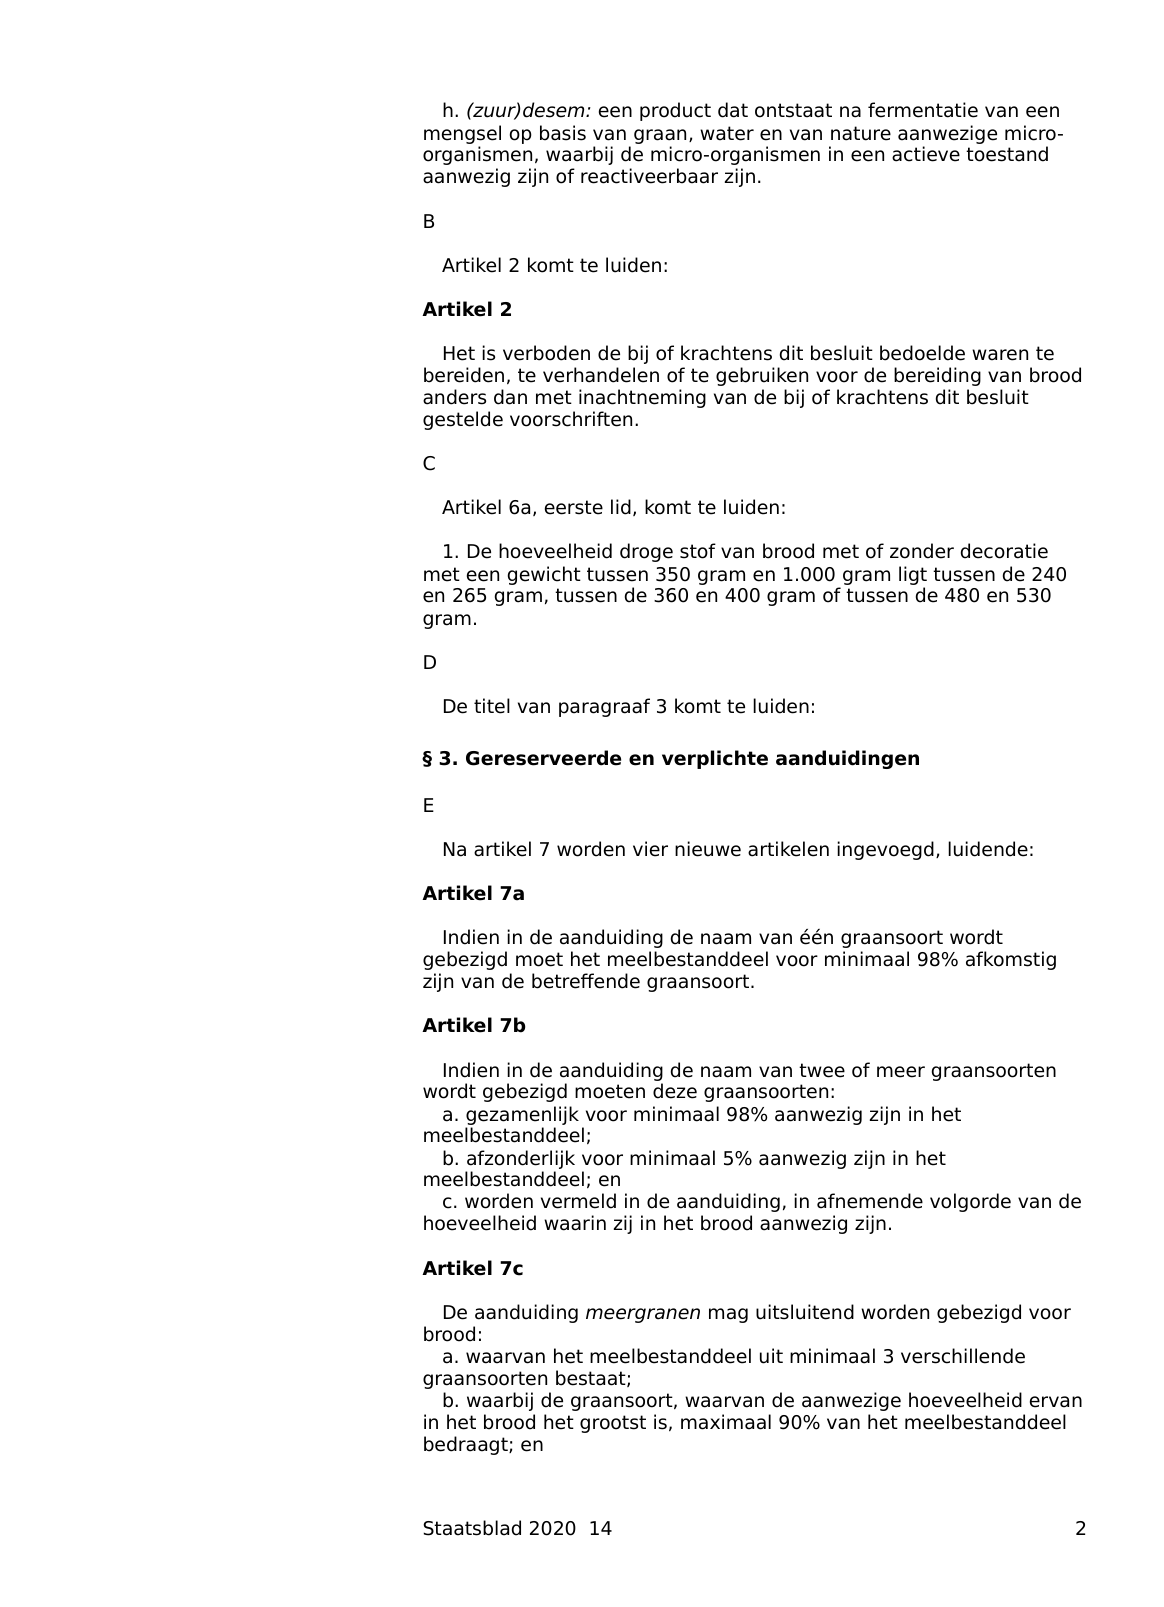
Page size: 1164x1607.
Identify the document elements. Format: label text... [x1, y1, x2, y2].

text b. waarbij de graansoort, waarvan de aanwezige hoeveelheid ervan in het brood het grootst is, maximaal 90% van het meelbestanddeel bedraagt; en [422, 1389, 1087, 1456]
text D [422, 652, 1087, 673]
text C [422, 453, 1087, 475]
text a. waarvan het meelbestanddeel uit minimaal 3 verschillende graansoorten bestaat; [422, 1346, 1087, 1389]
text De aanduiding meergranen mag uitsluitend worden gebezigd voor brood: [422, 1302, 1087, 1346]
text Na artikel 7 worden vier nieuwe artikelen ingevoegd, luidende: [422, 839, 1087, 861]
subtitle Artikel 7a [422, 883, 1087, 905]
subtitle Artikel 2 [422, 299, 1087, 321]
text B [422, 211, 1087, 232]
text Indien in de aanduiding de naam van één graansoort wordt gebezigd moet het meelbestanddeel voor minimaal 98% afkomstig zijn van de betreffende graansoort. [422, 927, 1087, 993]
subtitle § 3. Gereserveerde en verplichte aanduidingen [422, 748, 1087, 770]
text 1. De hoeveelheid droge stof van brood met of zonder decoratie met een gewicht tussen 350 gram en 1.000 gram ligt tussen de 240 en 265 gram, tussen de 360 en 400 gram of tussen de 480 en 530 gram. [422, 541, 1087, 629]
text h. (zuur)desem: een product dat ontstaat na fermentatie van een mengsel op basis van graan, water en van nature aanwezige micro-organismen, waarbij de micro-organismen in een actieve toestand aanwezig zijn of reactiveerbaar zijn. [422, 100, 1087, 188]
subtitle Artikel 7b [422, 1015, 1087, 1037]
text Het is verboden de bij of krachtens dit besluit bedoelde waren te bereiden, te verhandelen of te gebruiken voor de bereiding van brood anders dan met inachtneming van de bij of krachtens dit besluit gestelde voorschriften. [422, 343, 1087, 431]
subtitle Artikel 7c [422, 1257, 1087, 1279]
text a. gezamenlijk voor minimaal 98% aanwezig zijn in het meelbestanddeel; [422, 1103, 1087, 1147]
text Indien in de aanduiding de naam van twee of meer graansoorten wordt gebezigd moeten deze graansoorten: [422, 1059, 1087, 1103]
text E [422, 795, 1087, 817]
text c. worden vermeld in de aanduiding, in afnemende volgorde van de hoeveelheid waarin zij in het brood aanwezig zijn. [422, 1191, 1087, 1235]
text b. afzonderlijk voor minimaal 5% aanwezig zijn in het meelbestanddeel; en [422, 1147, 1087, 1191]
text Artikel 2 komt te luiden: [422, 255, 1087, 277]
text De titel van paragraaf 3 komt te luiden: [422, 696, 1087, 718]
text Artikel 6a, eerste lid, komt te luiden: [422, 497, 1087, 519]
